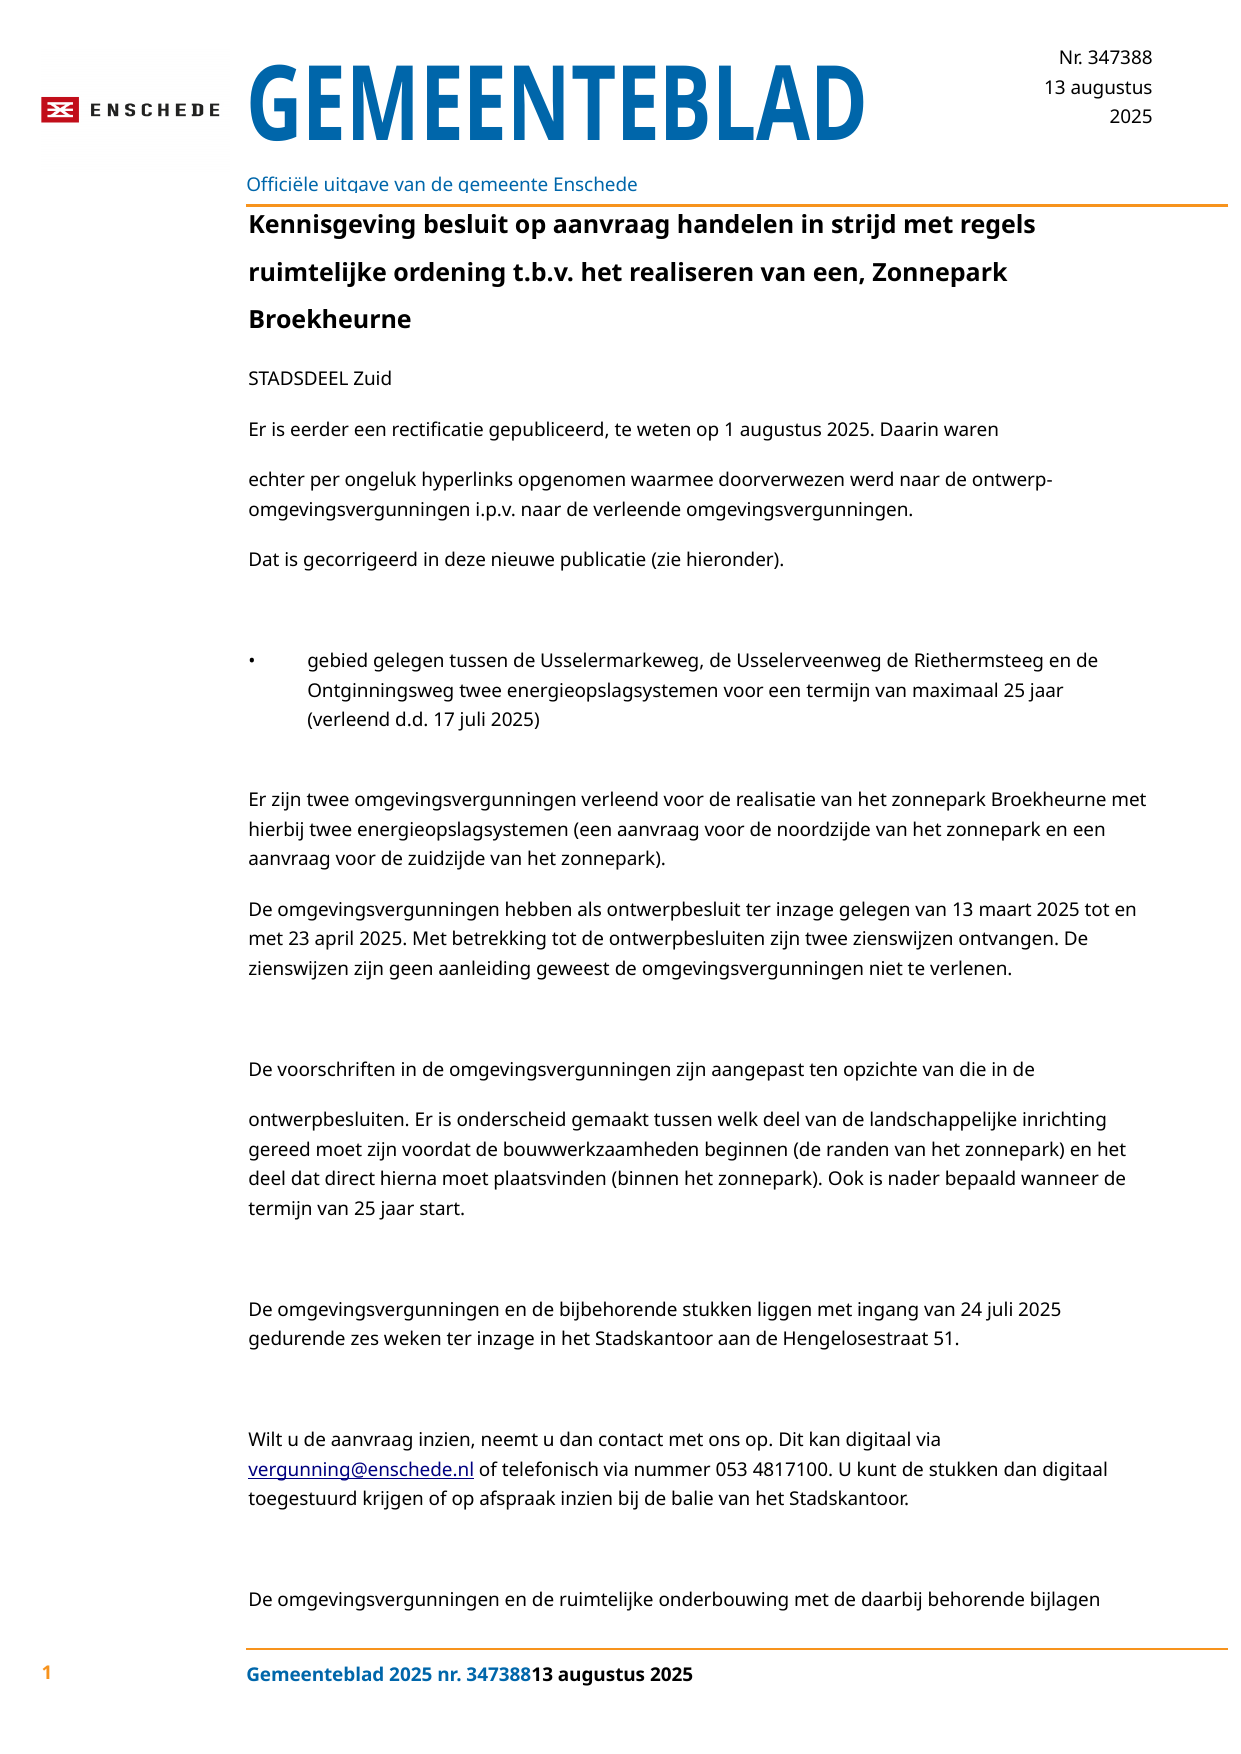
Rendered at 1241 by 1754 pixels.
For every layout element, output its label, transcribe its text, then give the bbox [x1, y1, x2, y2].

text Dat is gecorrigeerd in deze nieuwe publicatie (zie hieronder). [248, 546, 1152, 572]
text Er is eerder een rectificatie gepubliceerd, te weten op 1 augustus 2025. Daarin waren [248, 416, 1152, 442]
text echter per ongeluk hyperlinks opgenomen waarmee doorverwezen werd naar de ontwerp-omgevingsvergunningen i.p.v. naar de verleende omgevingsvergunningen. [248, 466, 1152, 522]
picture [41, 47, 231, 172]
text Wilt u de aanvraag inzien, neemt u dan contact met ons op. Dit kan digitaal via vergunning@enschede.nl of telefonisch via nummer 053 4817100. U kunt de stukken dan digitaal toegestuurd krijgen of op afspraak inzien bij de balie van het Stadskantoor. [248, 1426, 1152, 1511]
text De omgevingsvergunningen hebben als ontwerpbesluit ter inzage gelegen van 13 maart 2025 tot en met 23 april 2025. Met betrekking tot de ontwerpbesluiten zijn twee zienswijzen ontvangen. De zienswijzen zijn geen aanleiding geweest de omgevingsvergunningen niet te verlenen. [248, 896, 1152, 981]
list gebied gelegen tussen de Usselermarkeweg, de Usselerveenweg de Riethermsteeg en de Ontginningsweg twee energieopslagsystemen voor een termijn van maximaal 25 jaar (verleend d.d. 17 juli 2025) [248, 647, 1152, 732]
text Kennisgeving besluit op aanvraag handelen in strijd met regels ruimtelijke ordening t.b.v. het realiseren van een, Zonnepark Broekheurne [248, 207, 1152, 336]
text De omgevingsvergunningen en de bijbehorende stukken liggen met ingang van 24 juli 2025 gedurende zes weken ter inzage in het Stadskantoor aan de Hengelosestraat 51. [248, 1296, 1152, 1351]
text De omgevingsvergunningen en de ruimtelijke onderbouwing met de daarbij behorende bijlagen [248, 1586, 1152, 1612]
text De voorschriften in de omgevingsvergunningen zijn aangepast ten opzichte van die in de [248, 1056, 1152, 1082]
text ontwerpbesluiten. Er is onderscheid gemaakt tussen welk deel van de landschappelijke inrichting gereed moet zijn voordat de bouwwerkzaamheden beginnen (de randen van het zonnepark) en het deel dat direct hierna moet plaatsvinden (binnen het zonnepark). Ook is nader bepaald wanneer de termijn van 25 jaar start. [248, 1106, 1152, 1221]
text Er zijn twee omgevingsvergunningen verleend voor de realisatie van het zonnepark Broekheurne met hierbij twee energieopslagsystemen (een aanvraag voor de noordzijde van het zonnepark en een aanvraag voor de zuidzijde van het zonnepark). [248, 786, 1152, 871]
text STADSDEEL Zuid [248, 366, 1152, 391]
